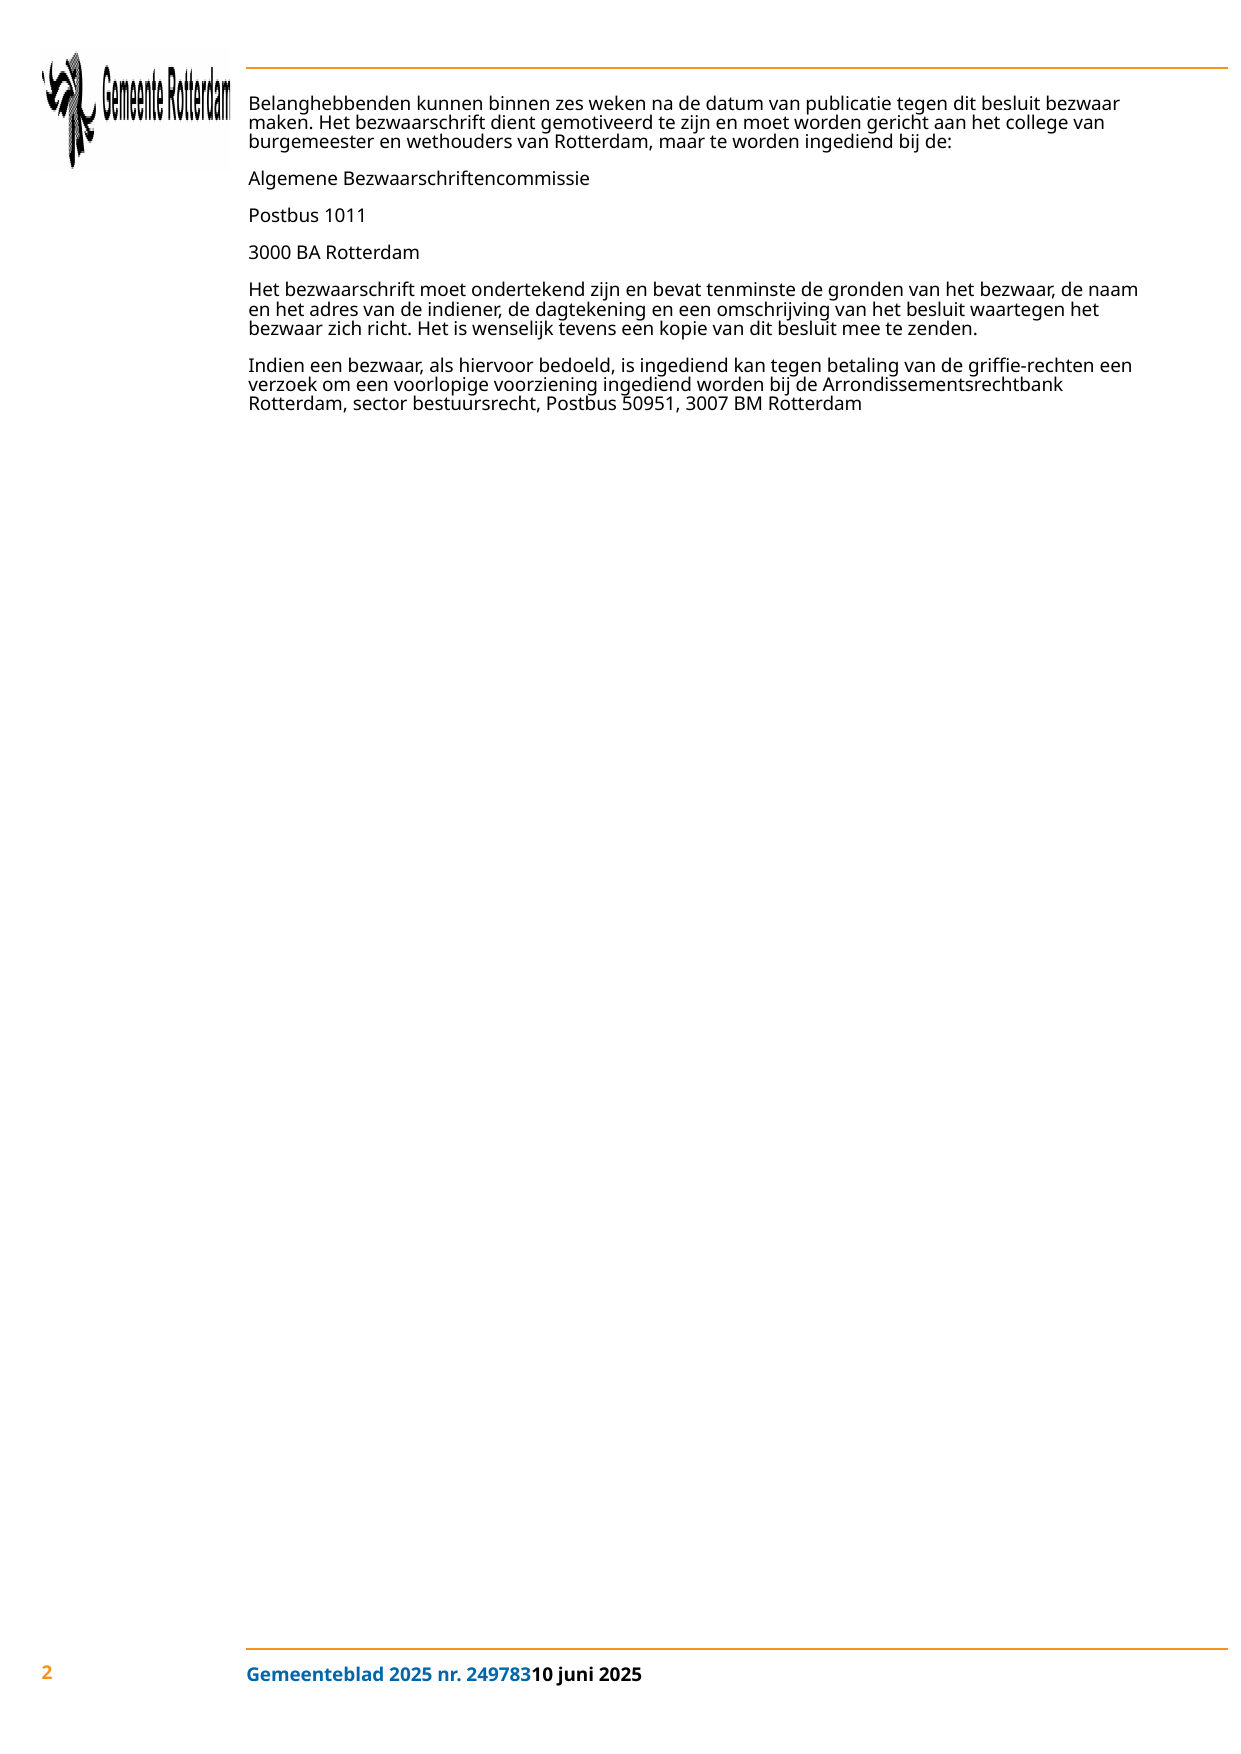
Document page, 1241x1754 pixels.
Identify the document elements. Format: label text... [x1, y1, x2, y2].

text Algemene Bezwaarschriftencommissie [248, 170, 1152, 190]
picture [41, 47, 231, 172]
text Indien een bezwaar, als hiervoor bedoeld, is ingediend kan tegen betaling van de griffie-rechten een verzoek om een voorlopige voorziening ingediend worden bij de Arrondissementsrechtbank Rotterdam, sector bestuursrecht, Postbus 50951, 3007 BM Rotterdam [248, 357, 1152, 415]
text Postbus 1011 [248, 207, 1152, 227]
text 3000 BA Rotterdam [248, 244, 1152, 264]
text Het bezwaarschrift moet ondertekend zijn en bevat tenminste de gronden van het bezwaar, de naam en het adres van de indiener, de dagtekening en een omschrijving van het besluit waartegen het bezwaar zich richt. Het is wenselijk tevens een kopie van dit besluit mee te zenden. [248, 281, 1152, 339]
text Belanghebbenden kunnen binnen zes weken na de datum van publicatie tegen dit besluit bezwaar maken. Het bezwaarschrift dient gemotiveerd te zijn en moet worden gericht aan het college van burgemeester en wethouders van Rotterdam, maar te worden ingediend bij de: [248, 95, 1152, 153]
